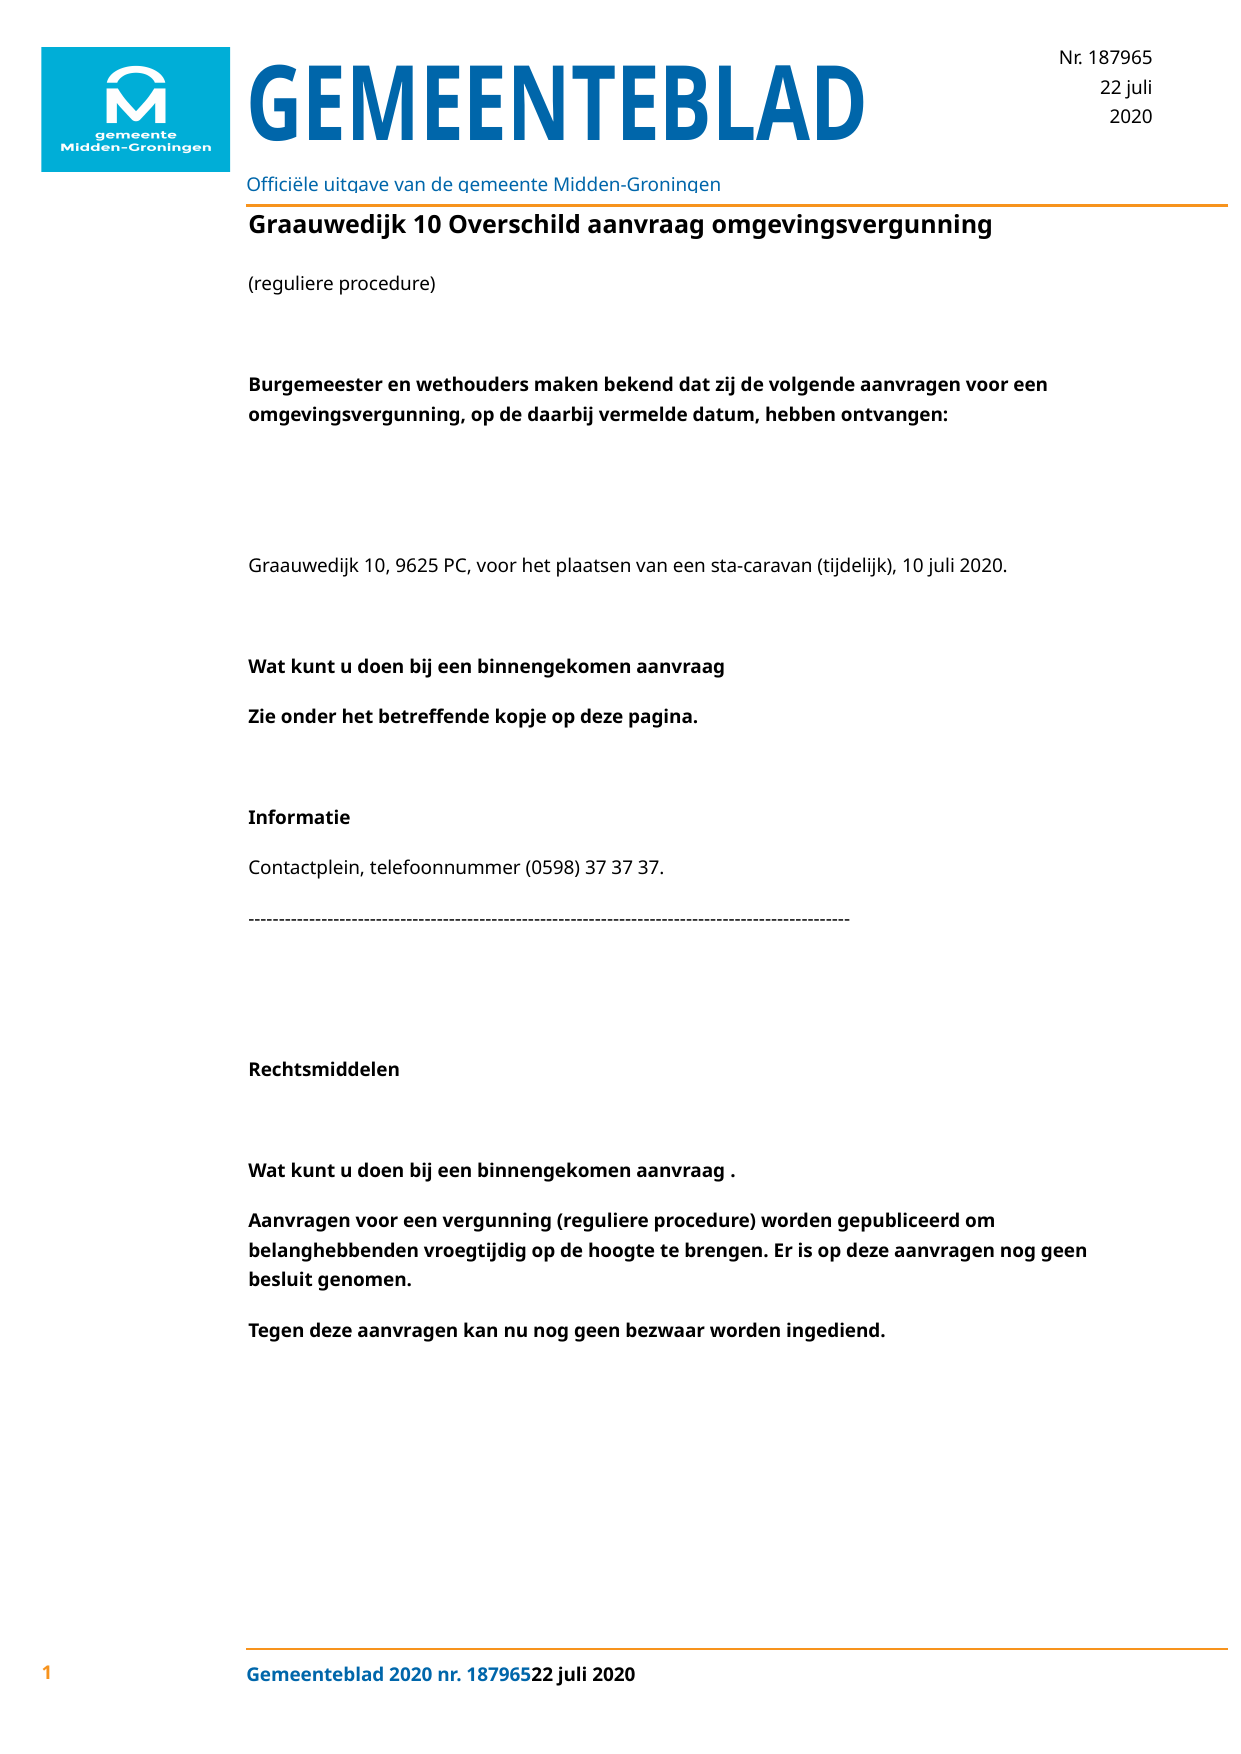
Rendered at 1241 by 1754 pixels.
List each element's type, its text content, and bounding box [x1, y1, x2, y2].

text Informatie [248, 804, 1152, 830]
text Rechtsmiddelen [248, 1056, 1152, 1082]
text Contactplein, telefoonnummer (0598) 37 37 37. [248, 854, 1152, 880]
text Wat kunt u doen bij een binnengekomen aanvraag [248, 653, 1152, 678]
text Zie onder het betreffende kopje op deze pagina. [248, 703, 1152, 729]
picture [184, 146, 190, 153]
text Burgemeester en wethouders maken bekend dat zij de volgende aanvragen voor een omgevingsvergunning, op de daarbij vermelde datum, hebben ontvangen: [248, 371, 1152, 426]
text Wat kunt u doen bij een binnengekomen aanvraag . [248, 1157, 1152, 1183]
text Graauwedijk 10 Overschild aanvraag omgevingsvergunning [248, 207, 1152, 241]
text Tegen deze aanvragen kan nu nog geen bezwaar worden ingediend. [248, 1317, 1152, 1343]
picture [108, 66, 164, 82]
text (reguliere procedure) [248, 270, 1152, 296]
picture [107, 89, 165, 122]
text Graauwedijk 10, 9625 PC, voor het plaatsen van een sta-caravan (tijdelijk), 10 juli 2020. [248, 552, 1152, 578]
text --------------------------------------------------------------------------------------------------- [248, 905, 1152, 931]
text Aanvragen voor een vergunning (reguliere procedure) worden gepubliceerd om belanghebbenden vroegtijdig op de hoogte te brengen. Er is op deze aanvragen nog geen besluit genomen. [248, 1207, 1152, 1292]
